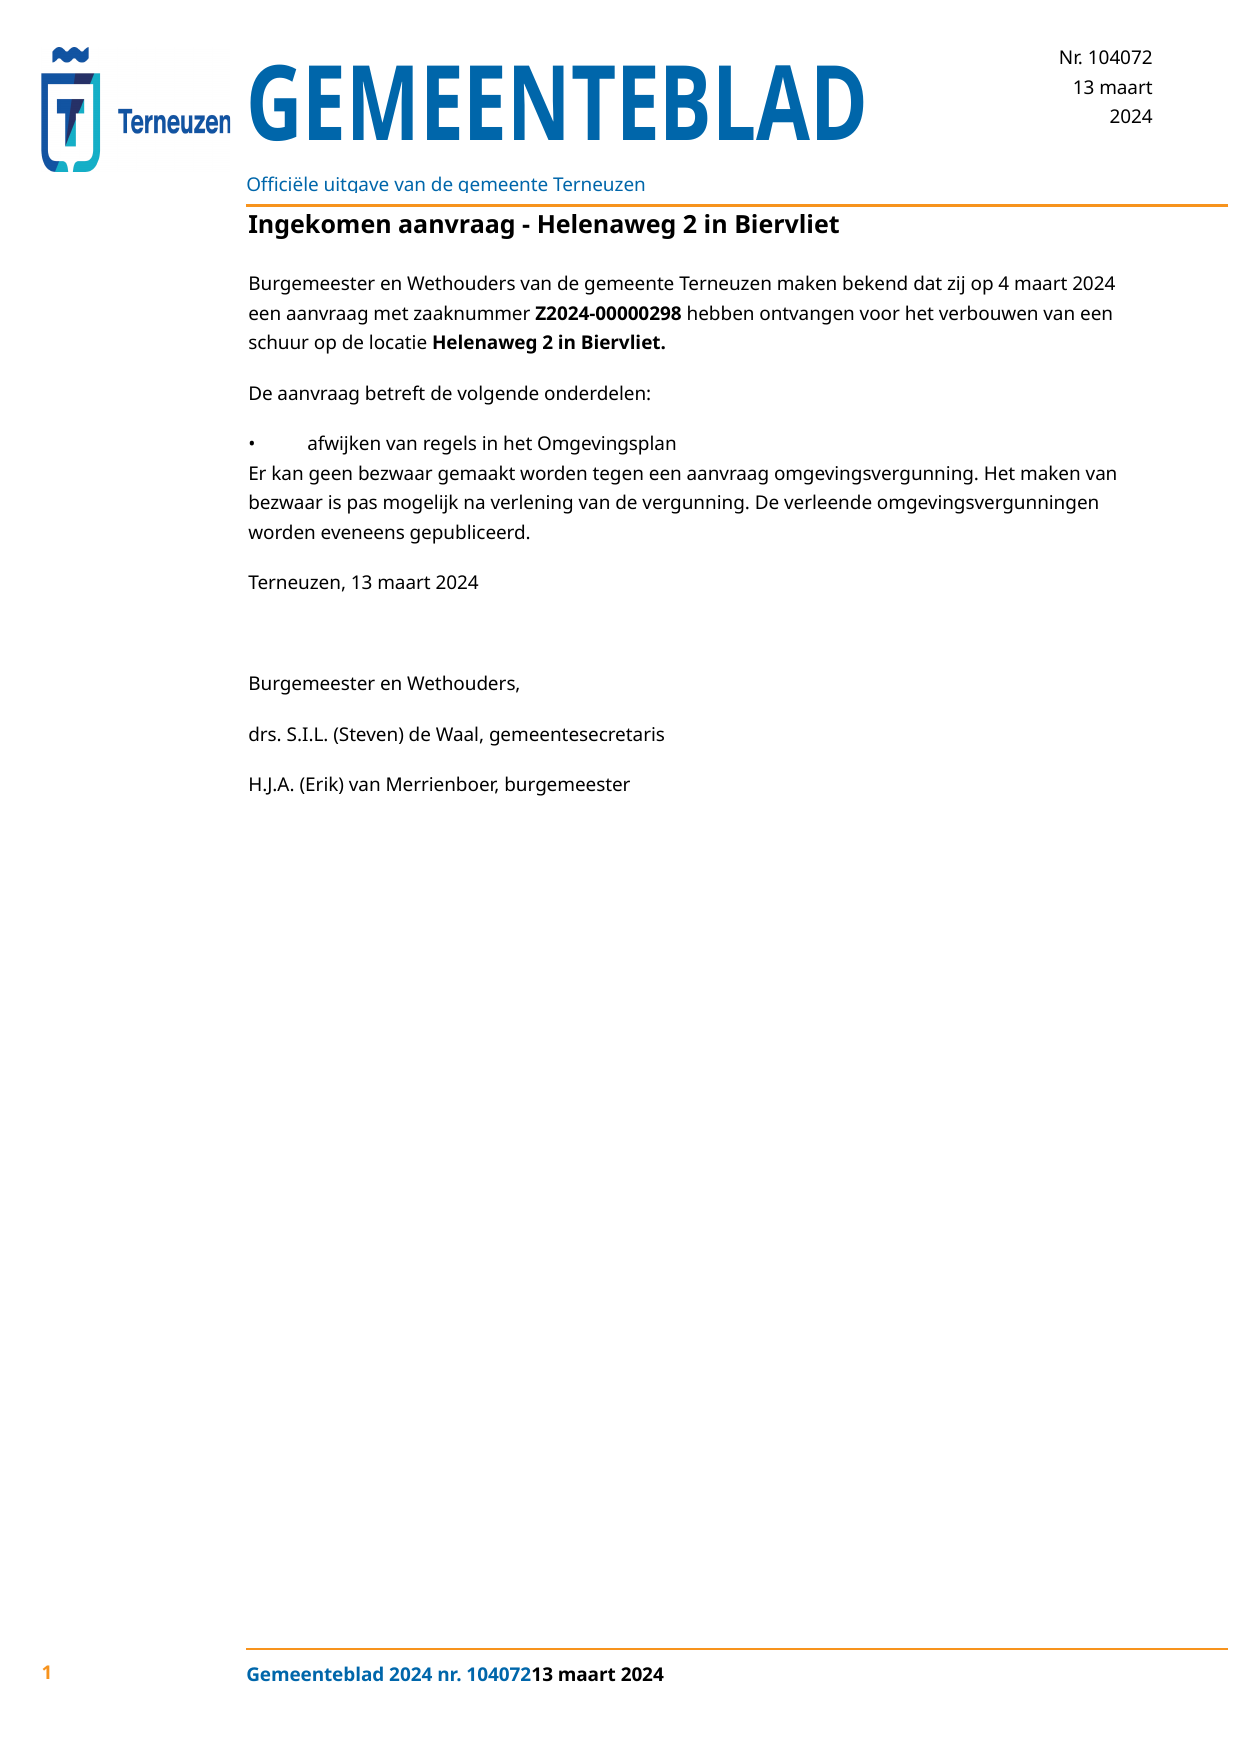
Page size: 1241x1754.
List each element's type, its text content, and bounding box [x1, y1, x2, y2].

text De aanvraag betreft de volgende onderdelen: [248, 380, 1152, 406]
text drs. S.I.L. (Steven) de Waal, gemeentesecretaris [248, 721, 1152, 746]
picture [41, 47, 231, 172]
text Terneuzen, 13 maart 2024 [248, 569, 1152, 595]
text H.J.A. (Erik) van Merrienboer, burgemeester [248, 771, 1152, 797]
text Er kan geen bezwaar gemaakt worden tegen een aanvraag omgevingsvergunning. Het maken van bezwaar is pas mogelijk na verlening van de vergunning. De verleende omgevingsvergunningen worden eveneens gepubliceerd. [248, 460, 1152, 545]
list afwijken van regels in het Omgevingsplan [248, 430, 1152, 456]
text Burgemeester en Wethouders van de gemeente Terneuzen maken bekend dat zij op 4 maart 2024 een aanvraag met zaaknummer Z2024-00000298 hebben ontvangen voor het verbouwen van een schuur op de locatie Helenaweg 2 in Biervliet. [248, 270, 1152, 355]
text Burgemeester en Wethouders, [248, 670, 1152, 696]
text Ingekomen aanvraag - Helenaweg 2 in Biervliet [248, 207, 1152, 241]
